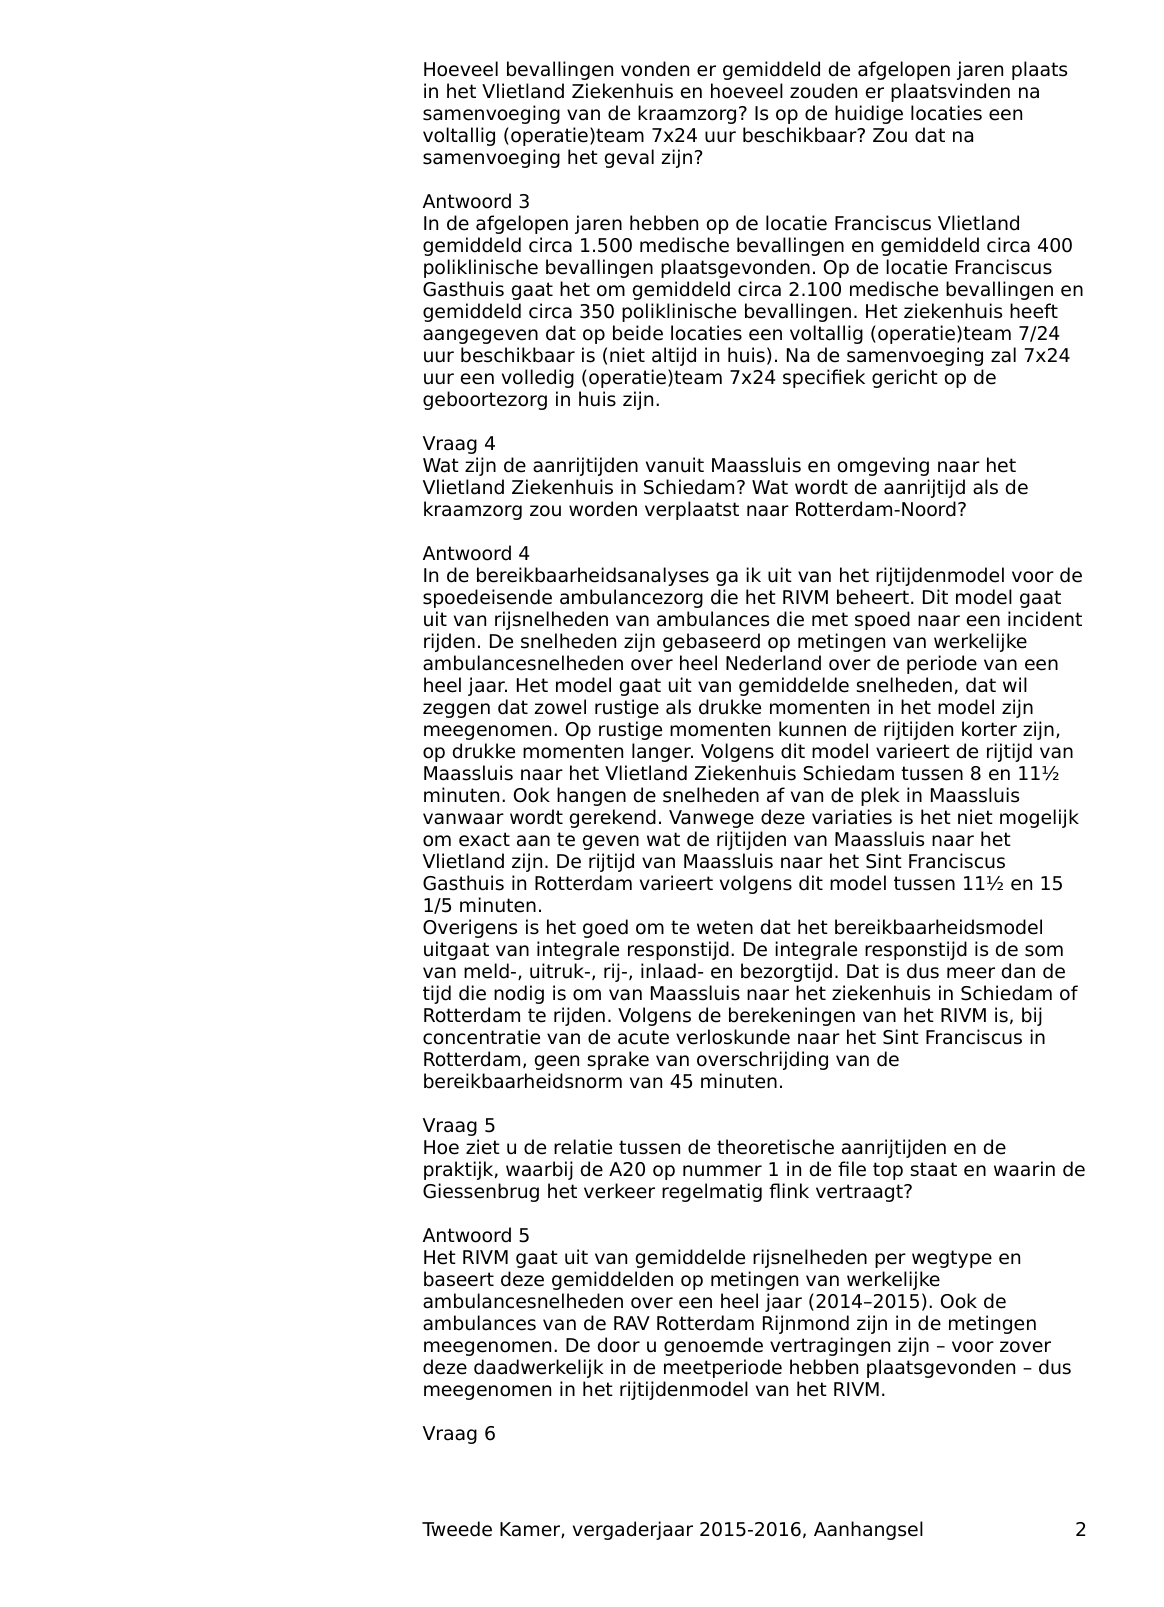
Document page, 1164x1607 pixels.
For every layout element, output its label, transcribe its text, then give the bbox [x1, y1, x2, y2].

text Vraag 5 [422, 1115, 1087, 1137]
text Overigens is het goed om te weten dat het bereikbaarheidsmodel uitgaat van integrale responstijd. De integrale responstijd is de som van meld-, uitruk-, rij-, inlaad- en bezorgtijd. Dat is dus meer dan de tijd die nodig is om van Maassluis naar het ziekenhuis in Schiedam of Rotterdam te rijden. Volgens de berekeningen van het RIVM is, bij concentratie van de acute verloskunde naar het Sint Franciscus in Rotterdam, geen sprake van overschrijding van de bereikbaarheidsnorm van 45 minuten. [422, 917, 1087, 1093]
text Wat zijn de aanrijtijden vanuit Maassluis en omgeving naar het Vlietland Ziekenhuis in Schiedam? Wat wordt de aanrijtijd als de kraamzorg zou worden verplaatst naar Rotterdam-Noord? [422, 455, 1087, 521]
text In de afgelopen jaren hebben op de locatie Franciscus Vlietland gemiddeld circa 1.500 medische bevallingen en gemiddeld circa 400 poliklinische bevallingen plaatsgevonden. Op de locatie Franciscus Gasthuis gaat het om gemiddeld circa 2.100 medische bevallingen en gemiddeld circa 350 poliklinische bevallingen. Het ziekenhuis heeft aangegeven dat op beide locaties een voltallig (operatie)team 7/24 uur beschikbaar is (niet altijd in huis). Na de samenvoeging zal 7x24 uur een volledig (operatie)team 7x24 specifiek gericht op de geboortezorg in huis zijn. [422, 213, 1087, 411]
text Antwoord 5 [422, 1225, 1087, 1247]
text Antwoord 3 [422, 191, 1087, 213]
text In de bereikbaarheidsanalyses ga ik uit van het rijtijdenmodel voor de spoedeisende ambulancezorg die het RIVM beheert. Dit model gaat uit van rijsnelheden van ambulances die met spoed naar een incident rijden. De snelheden zijn gebaseerd op metingen van werkelijke ambulancesnelheden over heel Nederland over de periode van een heel jaar. Het model gaat uit van gemiddelde snelheden, dat wil zeggen dat zowel rustige als drukke momenten in het model zijn meegenomen. Op rustige momenten kunnen de rijtijden korter zijn, op drukke momenten langer. Volgens dit model varieert de rijtijd van Maassluis naar het Vlietland Ziekenhuis Schiedam tussen 8 en 11½ minuten. Ook hangen de snelheden af van de plek in Maassluis vanwaar wordt gerekend. Vanwege deze variaties is het niet mogelijk om exact aan te geven wat de rijtijden van Maassluis naar het Vlietland zijn. De rijtijd van Maassluis naar het Sint Franciscus Gasthuis in Rotterdam varieert volgens dit model tussen 11½ en 15 1/5 minuten. [422, 565, 1087, 917]
text Vraag 6 [422, 1423, 1087, 1445]
text Antwoord 4 [422, 543, 1087, 565]
text Hoe ziet u de relatie tussen de theoretische aanrijtijden en de praktijk, waarbij de A20 op nummer 1 in de file top staat en waarin de Giessenbrug het verkeer regelmatig flink vertraagt? [422, 1137, 1087, 1203]
text Het RIVM gaat uit van gemiddelde rijsnelheden per wegtype en baseert deze gemiddelden op metingen van werkelijke ambulancesnelheden over een heel jaar (2014–2015). Ook de ambulances van de RAV Rotterdam Rijnmond zijn in de metingen meegenomen. De door u genoemde vertragingen zijn – voor zover deze daadwerkelijk in de meetperiode hebben plaatsgevonden – dus meegenomen in het rijtijdenmodel van het RIVM. [422, 1247, 1087, 1401]
text Vraag 4 [422, 433, 1087, 455]
text Hoeveel bevallingen vonden er gemiddeld de afgelopen jaren plaats in het Vlietland Ziekenhuis en hoeveel zouden er plaatsvinden na samenvoeging van de kraamzorg? Is op de huidige locaties een voltallig (operatie)team 7x24 uur beschikbaar? Zou dat na samenvoeging het geval zijn? [422, 59, 1087, 169]
